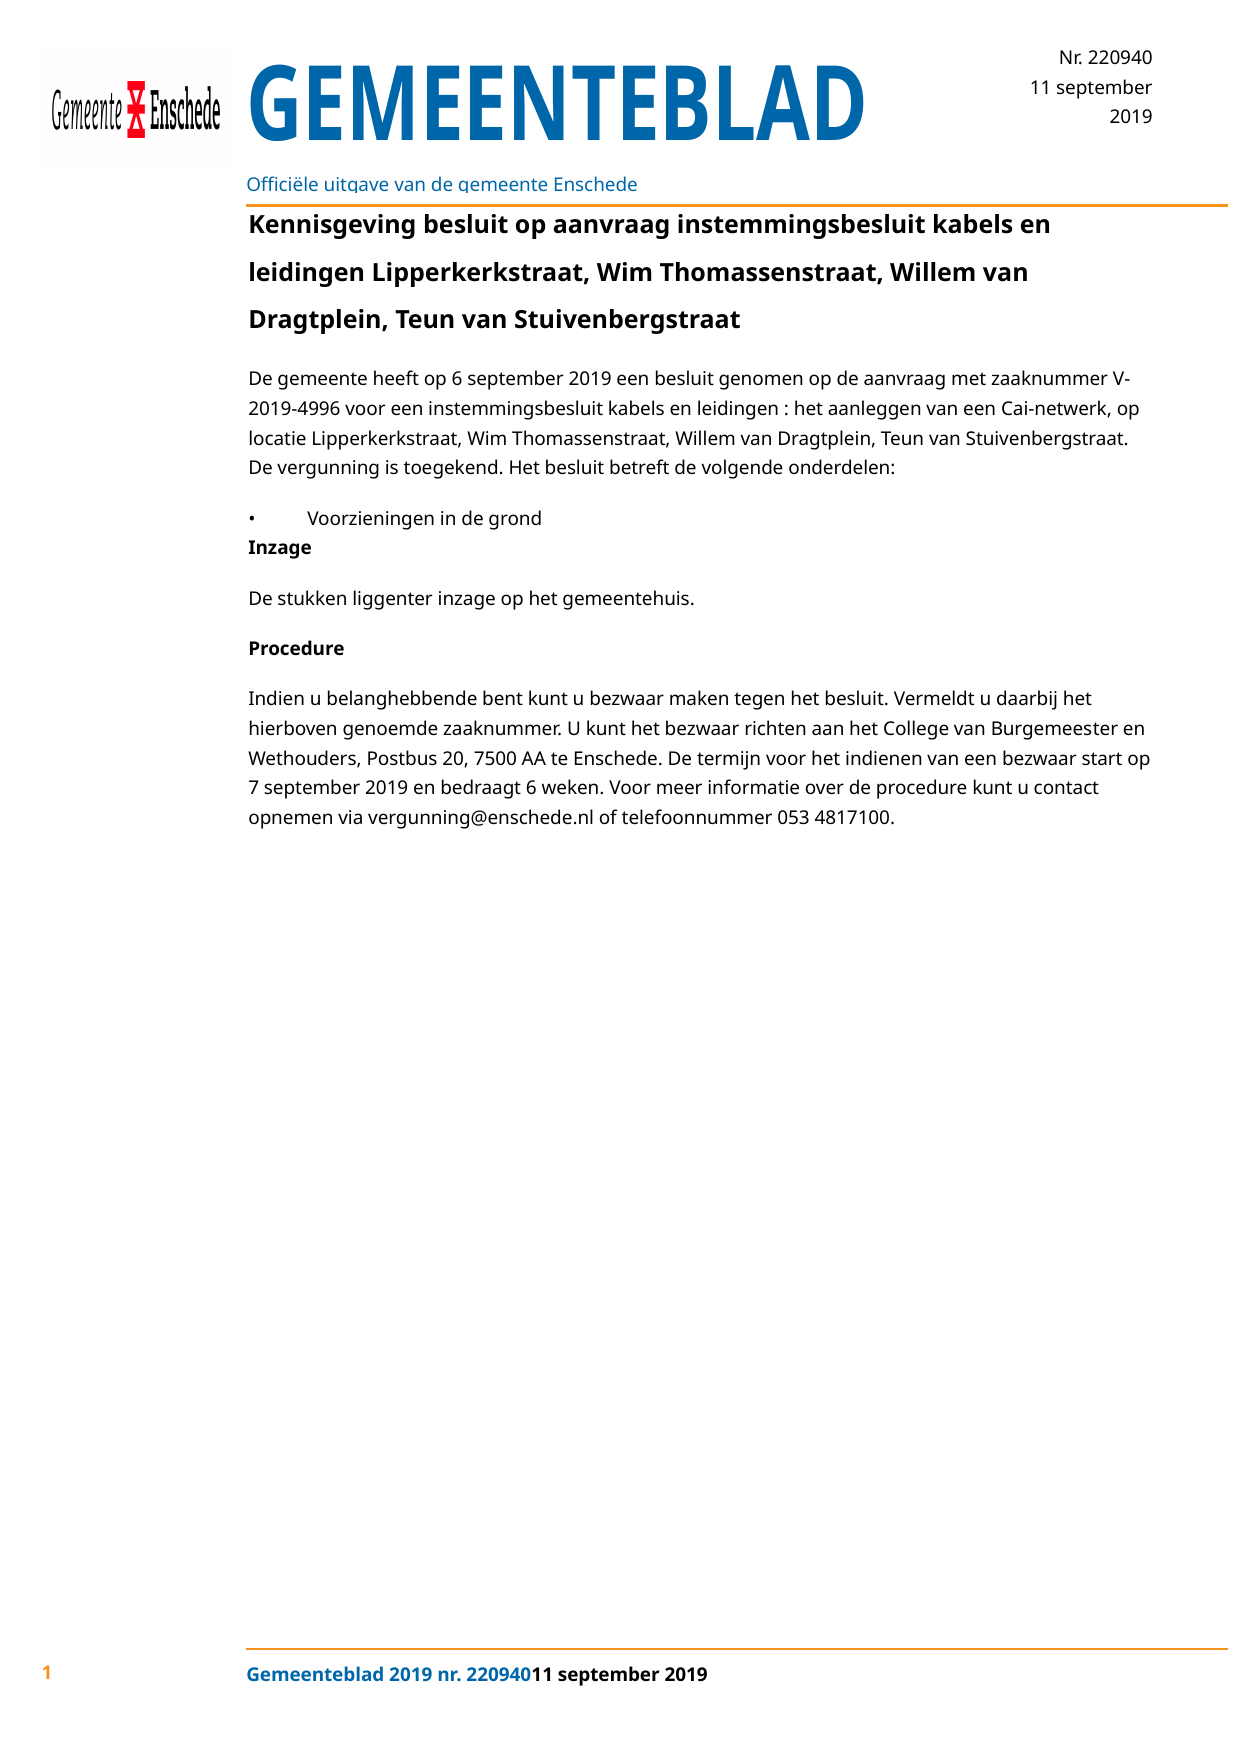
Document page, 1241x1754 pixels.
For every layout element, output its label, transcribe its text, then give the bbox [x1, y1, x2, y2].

picture [41, 47, 231, 172]
text De stukken liggenter inzage op het gemeentehuis. [248, 585, 1152, 610]
text Inzage [248, 534, 1152, 560]
text Indien u belanghebbende bent kunt u bezwaar maken tegen het besluit. Vermeldt u daarbij het hierboven genoemde zaaknummer. U kunt het bezwaar richten aan het College van Burgemees­ter en Wethouders, Postbus 20, 7500 AA te Enschede. De termijn voor het indienen van een bezwaar start op 7 september 2019 en bedraagt 6 weken. Voor meer informatie over de procedure kunt u contact opnemen via vergunning@enschede.nl of telefoonnummer 053 4817100. [248, 686, 1152, 829]
text Kennisgeving besluit op aanvraag instemmingsbesluit kabels en leidingen Lipperkerkstraat, Wim Thomassenstraat, Willem van Dragtplein, Teun van Stuivenbergstraat [248, 207, 1152, 336]
text De gemeente heeft op 6 september 2019 een besluit genomen op de aanvraag met zaaknummer V-2019-4996 voor een instemmingsbesluit kabels en leidingen : het aanleggen van een Cai-netwerk, op locatie Lipperkerkstraat, Wim Thomassenstraat, Willem van Dragtplein, Teun van Stuivenbergstraat. De vergunning is toegekend. Het besluit betreft de volgende onderdelen: [248, 366, 1152, 480]
text Procedure [248, 635, 1152, 661]
list Voorzieningen in de grond [248, 505, 1152, 530]
